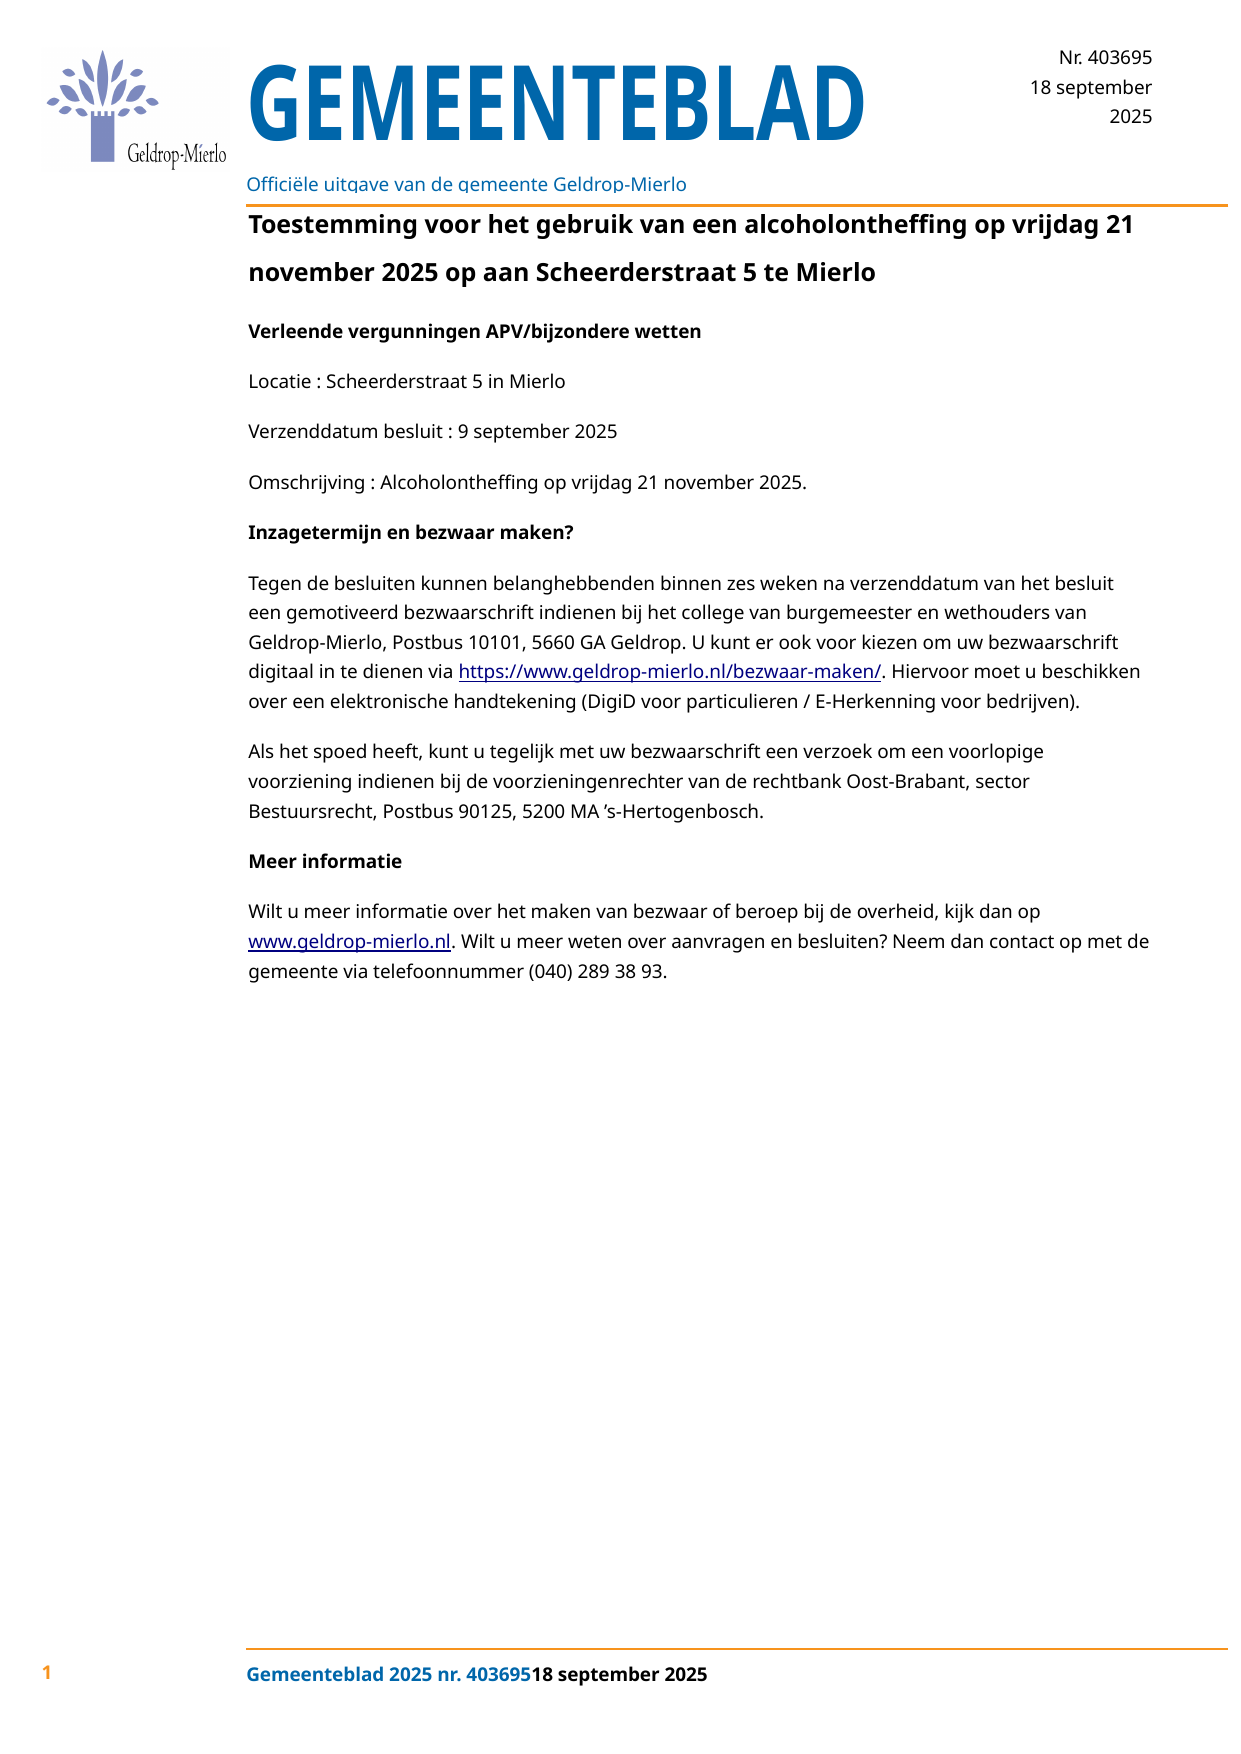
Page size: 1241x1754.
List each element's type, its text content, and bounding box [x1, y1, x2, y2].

text Omschrijving : Alcoholontheffing op vrijdag 21 november 2025. [248, 469, 1152, 495]
text Tegen de besluiten kunnen belanghebbenden binnen zes weken na verzenddatum van het besluit een gemotiveerd bezwaarschrift indienen bij het college van burgemeester en wethouders van Geldrop-Mierlo, Postbus 10101, 5660 GA Geldrop. U kunt er ook voor kiezen om uw bezwaarschrift digitaal in te dienen via https://www.geldrop-mierlo.nl/bezwaar-maken/. Hiervoor moet u beschikken over een elektronische handtekening (DigiD voor particulieren / E-Herkenning voor bedrijven). [248, 570, 1152, 714]
text Meer informatie [248, 848, 1152, 874]
text Toestemming voor het gebruik van een alcoholontheffing op vrijdag 21 november 2025 op aan Scheerderstraat 5 te Mierlo [248, 207, 1152, 288]
text Inzagetermijn en bezwaar maken? [248, 519, 1152, 545]
text Locatie : Scheerderstraat 5 in Mierlo [248, 368, 1152, 394]
text Wilt u meer informatie over het maken van bezwaar of beroep bij de overheid, kijk dan op www.geldrop-mierlo.nl. Wilt u meer weten over aanvragen en besluiten? Neem dan contact op met de gemeente via telefoonnummer (040) 289 38 93. [248, 899, 1152, 984]
text Als het spoed heeft, kunt u tegelijk met uw bezwaarschrift een verzoek om een voorlopige voorziening indienen bij de voorzieningenrechter van de rechtbank Oost-Brabant, sector Bestuursrecht, Postbus 90125, 5200 MA ’s-Hertogenbosch. [248, 739, 1152, 824]
text Verzenddatum besluit : 9 september 2025 [248, 419, 1152, 444]
picture [41, 47, 231, 172]
text Verleende vergunningen APV/bijzondere wetten [248, 318, 1152, 344]
